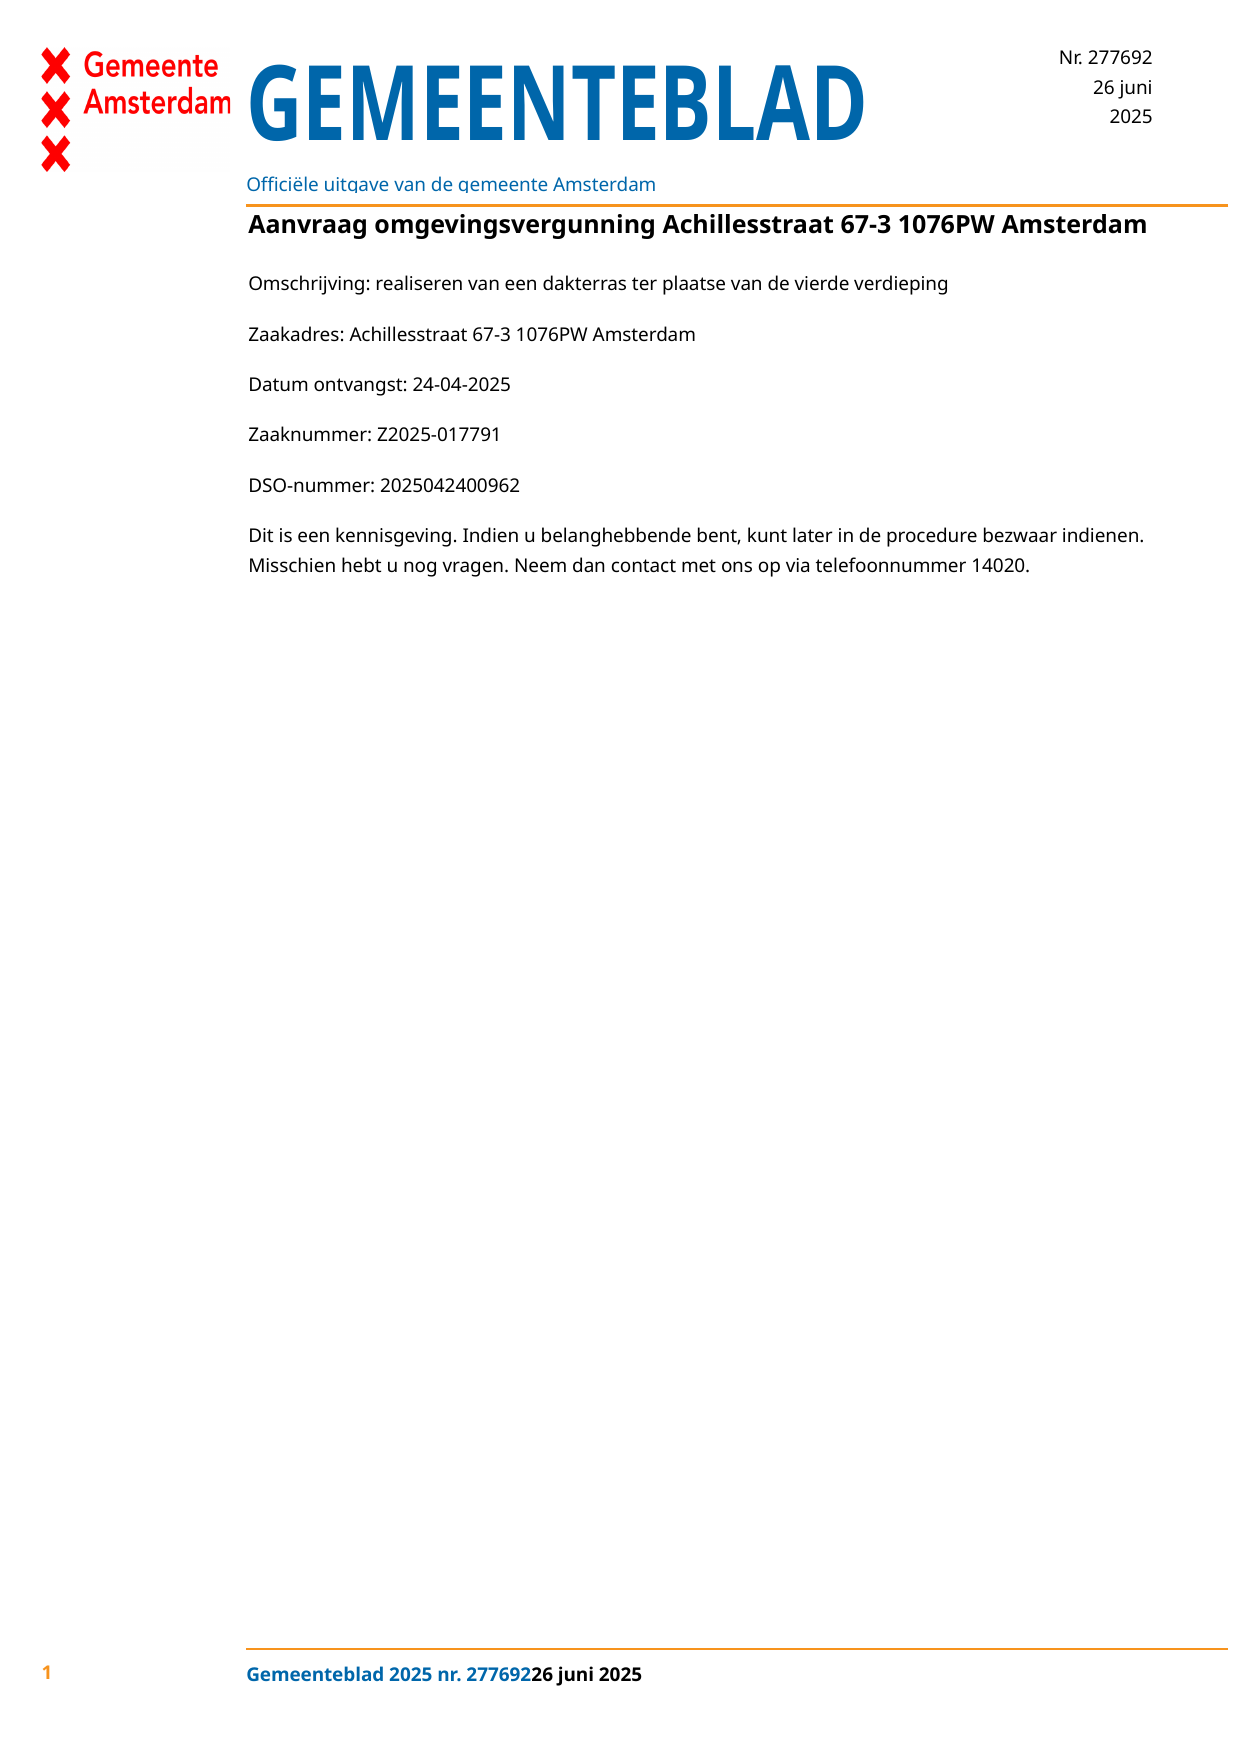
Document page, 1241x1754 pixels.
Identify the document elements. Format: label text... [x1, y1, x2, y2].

text Dit is een kennisgeving. Indien u belanghebbende bent, kunt later in de procedure bezwaar indienen. Misschien hebt u nog vragen. Neem dan contact met ons op via telefoonnummer 14020. [248, 522, 1152, 578]
text Aanvraag omgevingsvergunning Achillesstraat 67-3 1076PW Amsterdam [248, 207, 1152, 241]
picture [41, 47, 231, 172]
text Zaaknummer: Z2025-017791 [248, 422, 1152, 447]
text Zaakadres: Achillesstraat 67-3 1076PW Amsterdam [248, 321, 1152, 346]
text DSO-nummer: 2025042400962 [248, 472, 1152, 498]
text Datum ontvangst: 24-04-2025 [248, 371, 1152, 397]
text Omschrijving: realiseren van een dakterras ter plaatse van de vierde verdieping [248, 270, 1152, 296]
